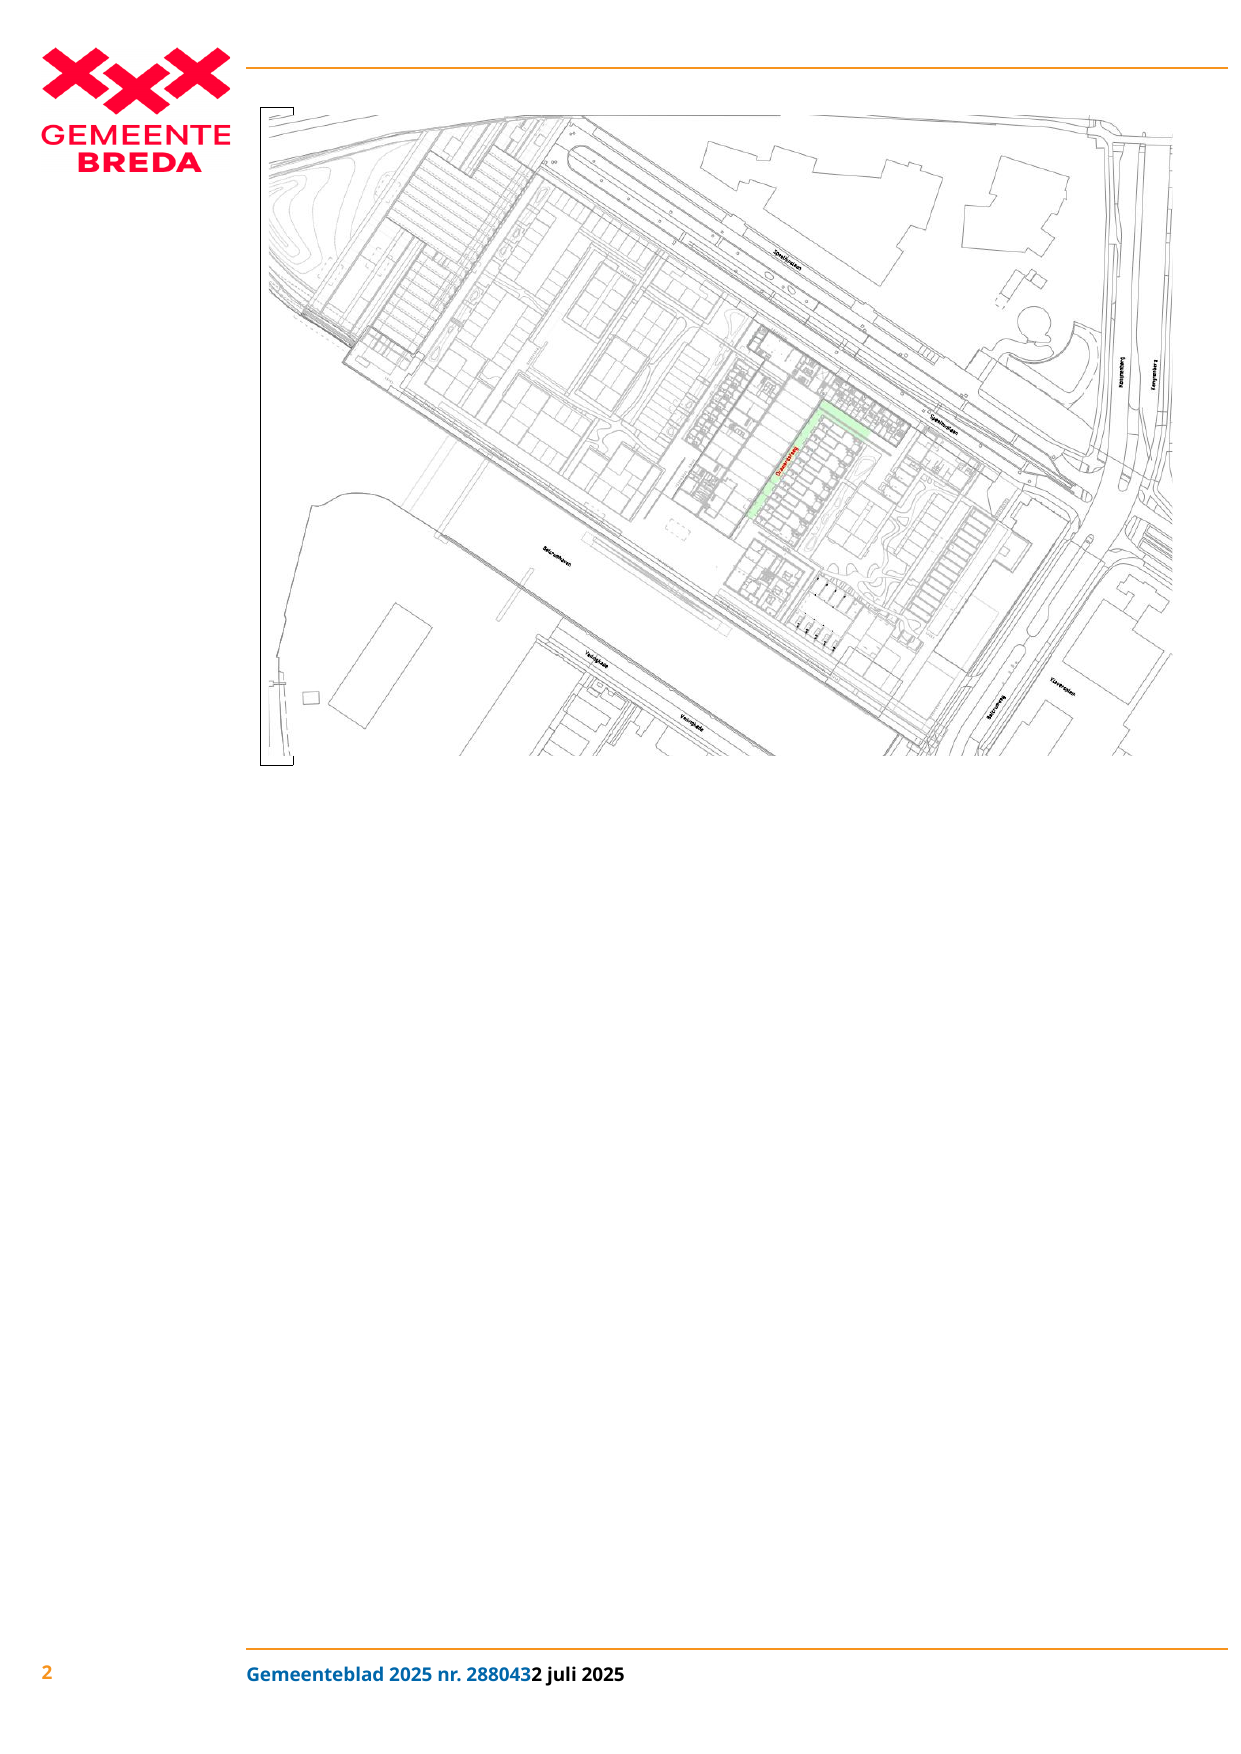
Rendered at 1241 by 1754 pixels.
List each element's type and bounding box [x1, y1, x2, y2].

picture [268, 115, 1173, 756]
picture [41, 47, 231, 172]
